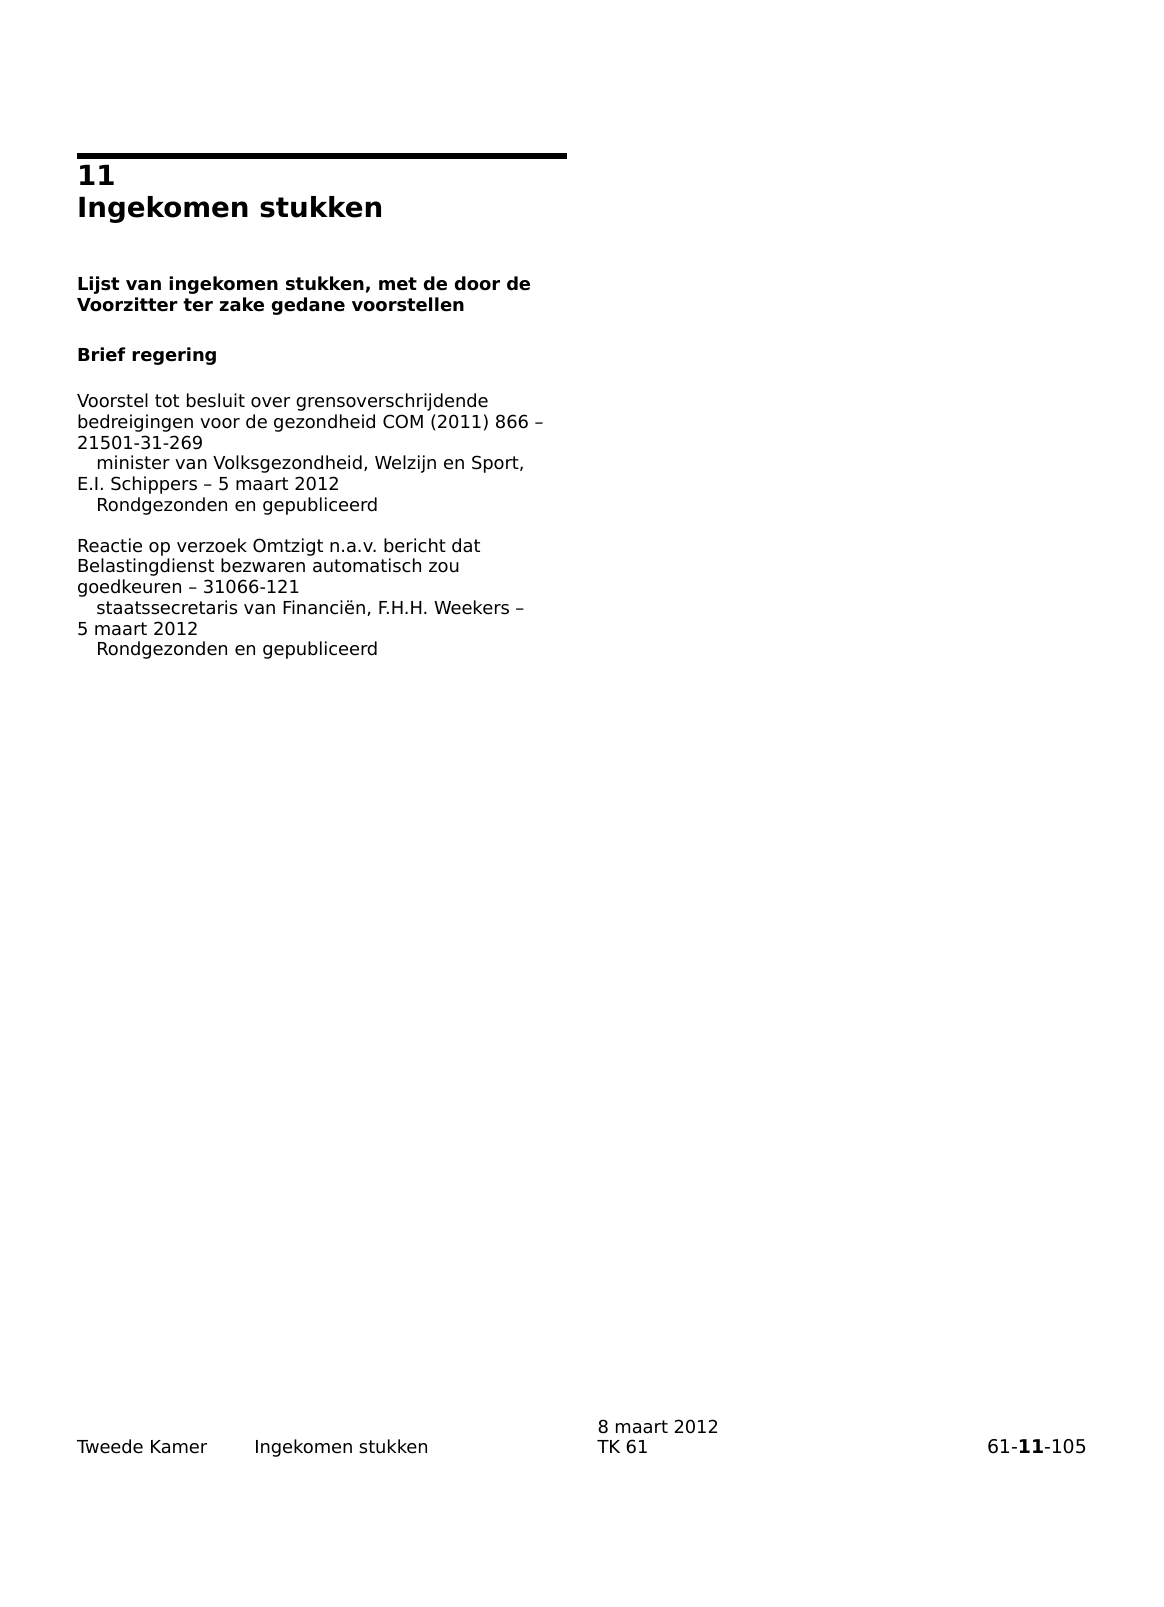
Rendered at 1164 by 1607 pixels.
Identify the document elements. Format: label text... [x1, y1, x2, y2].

subtitle Lijst van ingekomen stukken, met de door de Voorzitter ter zake gedane voorstellen [77, 274, 567, 315]
text Reactie op verzoek Omtzigt n.a.v. bericht dat Belastingdienst bezwaren automatisch zou goedkeuren – 31066-121 [77, 535, 567, 598]
subtitle Brief regering [77, 345, 567, 366]
text staatssecretaris van Financiën, F.H.H. Weekers – 5 maart 2012 [77, 598, 567, 639]
text Voorstel tot besluit over grensoverschrijdende bedreigingen voor de gezondheid COM (2011) 866 – 21501-31-269 [77, 391, 567, 453]
text Rondgezonden en gepubliceerd [77, 495, 567, 515]
text Rondgezonden en gepubliceerd [77, 639, 567, 660]
title 11 Ingekomen stukken [77, 159, 567, 224]
text minister van Volksgezondheid, Welzijn en Sport, E.I. Schippers – 5 maart 2012 [77, 453, 567, 495]
